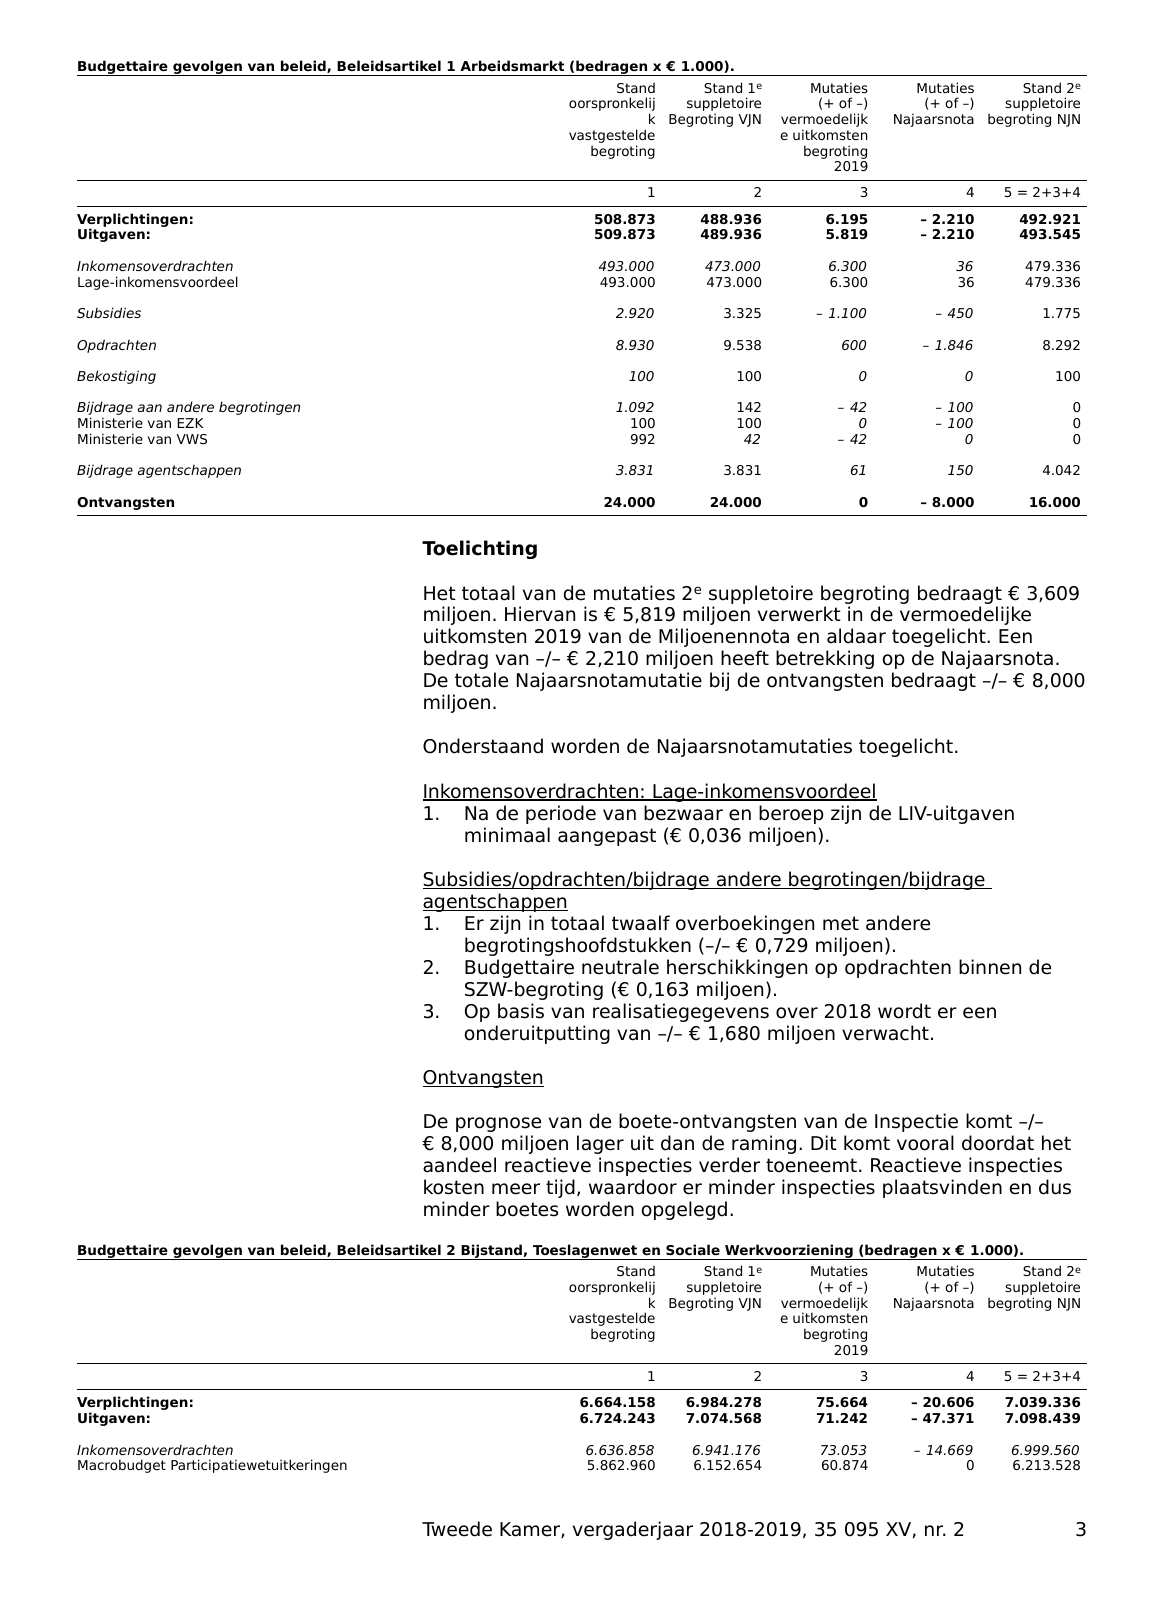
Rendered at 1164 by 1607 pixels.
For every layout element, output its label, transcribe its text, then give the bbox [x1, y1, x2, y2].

table_cell [768, 1427, 874, 1442]
table_cell [661, 353, 768, 369]
table_cell 6.213.528 [980, 1458, 1087, 1474]
table_cell Bijdrage aan andere begrotingen [77, 400, 555, 416]
table_cell 5.819 [768, 227, 874, 243]
table_cell Mutaties (+ of –) vermoedelijke uitkomsten begroting 2019 [768, 76, 874, 179]
table_cell 100 [980, 369, 1087, 384]
table_cell 600 [768, 337, 874, 353]
table_cell 4 [874, 1364, 980, 1389]
table_cell 0 [874, 1458, 980, 1474]
table_cell 0 [980, 400, 1087, 416]
table_cell 1.775 [980, 306, 1087, 322]
text De prognose van de boete-ontvangsten van de Inspectie komt –/– € 8,000 miljoen lager uit dan de raming. Dit komt vooral doordat het aandeel reactieve inspecties verder toeneemt. Reactieve inspecties kosten meer tijd, waardoor er minder inspecties plaatsvinden en dus minder boetes worden opgelegd. [422, 1111, 1087, 1221]
table_cell 100 [555, 416, 661, 432]
table_header Budgettaire gevolgen van beleid, Beleidsartikel 1 Arbeidsmarkt (bedragen x € 1.000). [77, 59, 1087, 75]
table_cell [77, 290, 555, 306]
table_cell Stand 2e suppletoire begroting NJN [980, 1260, 1087, 1363]
table_cell Inkomensoverdrachten [77, 259, 555, 274]
table_header Budgettaire gevolgen van beleid, Beleidsartikel 2 Bijstand, Toeslagenwet en Sociale Werkvoorziening (bedragen x € 1.000). [77, 1243, 1087, 1258]
table_cell 6.664.158 [555, 1390, 661, 1411]
table_cell 73.053 [768, 1442, 874, 1458]
table_cell [874, 479, 980, 494]
table_cell 492.921 [980, 207, 1087, 227]
table_cell [768, 448, 874, 463]
table_cell 6.195 [768, 207, 874, 227]
table_cell [768, 479, 874, 494]
table_cell 2.920 [555, 306, 661, 322]
table_cell [555, 243, 661, 259]
table_cell Mutaties (+ of –) Najaarsnota [874, 76, 980, 179]
table_cell 5 = 2+3+4 [980, 1364, 1087, 1389]
table_cell 8.930 [555, 337, 661, 353]
table_cell [77, 243, 555, 259]
table_cell 6.984.278 [661, 1390, 768, 1411]
table_cell 3.831 [555, 463, 661, 479]
table_cell [77, 479, 555, 494]
table_cell 100 [661, 416, 768, 432]
table_cell 36 [874, 259, 980, 274]
table_cell 9.538 [661, 337, 768, 353]
table_cell 493.000 [555, 274, 661, 290]
table_cell Subsidies [77, 306, 555, 322]
table_cell 16.000 [980, 495, 1087, 515]
table_cell Ministerie van VWS [77, 432, 555, 447]
table_cell 0 [980, 432, 1087, 447]
text 1. Na de periode van bezwaar en beroep zijn de LIV-uitgaven minimaal aangepast (€ 0,036 miljoen). [422, 803, 1087, 847]
table_cell 493.545 [980, 227, 1087, 243]
table_cell – 42 [768, 432, 874, 447]
table_cell 0 [874, 432, 980, 447]
table_cell 4.042 [980, 463, 1087, 479]
table_cell – 47.371 [874, 1411, 980, 1427]
table_cell – 100 [874, 400, 980, 416]
table_cell 992 [555, 432, 661, 447]
table_cell [661, 385, 768, 400]
table_cell [77, 448, 555, 463]
table_cell [980, 385, 1087, 400]
table_cell 6.724.243 [555, 1411, 661, 1427]
table_cell [661, 322, 768, 337]
table_cell Macrobudget Participatiewetuitkeringen [77, 1458, 555, 1474]
table_cell 7.098.439 [980, 1411, 1087, 1427]
table_cell [874, 1427, 980, 1442]
table_cell [980, 290, 1087, 306]
table_cell Stand oorspronkelijk vastgestelde begroting [555, 76, 661, 179]
table_cell Stand 2e suppletoire begroting NJN [980, 76, 1087, 179]
table_cell Bijdrage agentschappen [77, 463, 555, 479]
text Onderstaand worden de Najaarsnotamutaties toegelicht. [422, 736, 1087, 758]
table_cell [874, 243, 980, 259]
table_cell 2 [661, 181, 768, 206]
table_cell – 100 [874, 416, 980, 432]
table_cell 8.292 [980, 337, 1087, 353]
table_cell [77, 322, 555, 337]
table_cell [555, 385, 661, 400]
table_cell Verplichtingen: [77, 207, 555, 227]
table_cell [555, 479, 661, 494]
table_cell 0 [768, 369, 874, 384]
table_cell Verplichtingen: [77, 1390, 555, 1411]
table_cell 473.000 [661, 274, 768, 290]
table_cell Ontvangsten [77, 495, 555, 515]
table_cell [77, 1364, 555, 1389]
table_cell 75.664 [768, 1390, 874, 1411]
table_cell – 450 [874, 306, 980, 322]
table_cell [768, 290, 874, 306]
table_cell [77, 353, 555, 369]
table_cell Stand 1e suppletoire Begroting VJN [661, 76, 768, 179]
table_cell [768, 322, 874, 337]
table_cell – 14.669 [874, 1442, 980, 1458]
subtitle Toelichting [422, 538, 1087, 560]
table_cell 0 [768, 416, 874, 432]
table_cell 5 = 2+3+4 [980, 181, 1087, 206]
table_cell Uitgaven: [77, 1411, 555, 1427]
table_cell 3.325 [661, 306, 768, 322]
table_cell 36 [874, 274, 980, 290]
table_cell 6.999.560 [980, 1442, 1087, 1458]
subtitle Subsidies/opdrachten/bijdrage andere begrotingen/bijdrage agentschappen [422, 869, 1087, 913]
table_cell – 2.210 [874, 227, 980, 243]
table_cell 4 [874, 181, 980, 206]
table_cell 60.874 [768, 1458, 874, 1474]
table_cell [874, 448, 980, 463]
table_cell 1 [555, 1364, 661, 1389]
table_cell Inkomensoverdrachten [77, 1442, 555, 1458]
table_cell [661, 1427, 768, 1442]
table_cell 3 [768, 181, 874, 206]
table_cell 100 [555, 369, 661, 384]
table_cell [980, 322, 1087, 337]
table_cell Lage-inkomensvoordeel [77, 274, 555, 290]
table_cell – 42 [768, 400, 874, 416]
table_cell 508.873 [555, 207, 661, 227]
table_cell 488.936 [661, 207, 768, 227]
table_cell [77, 1427, 555, 1442]
table_cell 6.636.858 [555, 1442, 661, 1458]
table_cell [77, 1260, 555, 1363]
table_cell 3 [768, 1364, 874, 1389]
table_cell 24.000 [555, 495, 661, 515]
text De totale Najaarsnotamutatie bij de ontvangsten bedraagt –/– € 8,000 miljoen. [422, 670, 1087, 714]
table_cell [874, 290, 980, 306]
table_cell 509.873 [555, 227, 661, 243]
table_cell Mutaties (+ of –) vermoedelijke uitkomsten begroting 2019 [768, 1260, 874, 1363]
table_cell 142 [661, 400, 768, 416]
table_cell – 1.100 [768, 306, 874, 322]
table_cell 6.300 [768, 259, 874, 274]
table_cell – 2.210 [874, 207, 980, 227]
table_cell [661, 479, 768, 494]
table_cell [661, 290, 768, 306]
subtitle Ontvangsten [422, 1067, 1087, 1089]
table_cell [77, 181, 555, 206]
table_cell [980, 1427, 1087, 1442]
table_cell 479.336 [980, 274, 1087, 290]
table_cell [661, 243, 768, 259]
table_cell 7.074.568 [661, 1411, 768, 1427]
table_cell 489.936 [661, 227, 768, 243]
text 2. Budgettaire neutrale herschikkingen op opdrachten binnen de SZW-begroting (€ 0,163 miljoen). [422, 957, 1087, 1001]
table_cell 473.000 [661, 259, 768, 274]
table_cell – 20.606 [874, 1390, 980, 1411]
table_cell [768, 353, 874, 369]
table_cell Mutaties (+ of –) Najaarsnota [874, 1260, 980, 1363]
table_cell 6.300 [768, 274, 874, 290]
table_cell [874, 353, 980, 369]
table_cell Bekostiging [77, 369, 555, 384]
table_cell [661, 448, 768, 463]
table_cell [555, 1427, 661, 1442]
table_cell [77, 385, 555, 400]
table_cell 150 [874, 463, 980, 479]
table_cell 0 [980, 416, 1087, 432]
table_cell [874, 385, 980, 400]
table_cell 2 [661, 1364, 768, 1389]
table_cell [768, 243, 874, 259]
table_cell [77, 76, 555, 179]
table_cell 1.092 [555, 400, 661, 416]
table_cell [555, 322, 661, 337]
table_cell 0 [874, 369, 980, 384]
table_cell 6.941.176 [661, 1442, 768, 1458]
table_cell 0 [768, 495, 874, 515]
table_cell 3.831 [661, 463, 768, 479]
text 1. Er zijn in totaal twaalf overboekingen met andere begrotingshoofdstukken (–/– € 0,729 miljoen). [422, 913, 1087, 957]
table_cell [555, 448, 661, 463]
table_cell [555, 353, 661, 369]
table_cell Stand oorspronkelijk vastgestelde begroting [555, 1260, 661, 1363]
table_cell 61 [768, 463, 874, 479]
table_cell 493.000 [555, 259, 661, 274]
table_cell [980, 479, 1087, 494]
table_cell Uitgaven: [77, 227, 555, 243]
table_cell Opdrachten [77, 337, 555, 353]
table_cell 24.000 [661, 495, 768, 515]
table_cell – 1.846 [874, 337, 980, 353]
table_cell 479.336 [980, 259, 1087, 274]
table_cell Ministerie van EZK [77, 416, 555, 432]
table_cell 1 [555, 181, 661, 206]
table_cell [980, 243, 1087, 259]
table_cell 6.152.654 [661, 1458, 768, 1474]
table_cell 71.242 [768, 1411, 874, 1427]
table_cell [980, 353, 1087, 369]
text 3. Op basis van realisatiegegevens over 2018 wordt er een onderuitputting van –/– € 1,680 miljoen verwacht. [422, 1001, 1087, 1044]
table_cell [555, 290, 661, 306]
table_cell 100 [661, 369, 768, 384]
table_cell 42 [661, 432, 768, 447]
table_cell – 8.000 [874, 495, 980, 515]
table_cell 7.039.336 [980, 1390, 1087, 1411]
subtitle Inkomensoverdrachten: Lage-inkomensvoordeel [422, 781, 1087, 803]
table_cell [874, 322, 980, 337]
table_cell Stand 1e suppletoire Begroting VJN [661, 1260, 768, 1363]
table_cell [768, 385, 874, 400]
table_cell 5.862.960 [555, 1458, 661, 1474]
text Het totaal van de mutaties 2e suppletoire begroting bedraagt € 3,609 miljoen. Hiervan is € 5,819 miljoen verwerkt in de vermoedelijke uitkomsten 2019 van de Miljoenennota en aldaar toegelicht. Een bedrag van –/– € 2,210 miljoen heeft betrekking op de Najaarsnota. [422, 582, 1087, 670]
table_cell [980, 448, 1087, 463]
